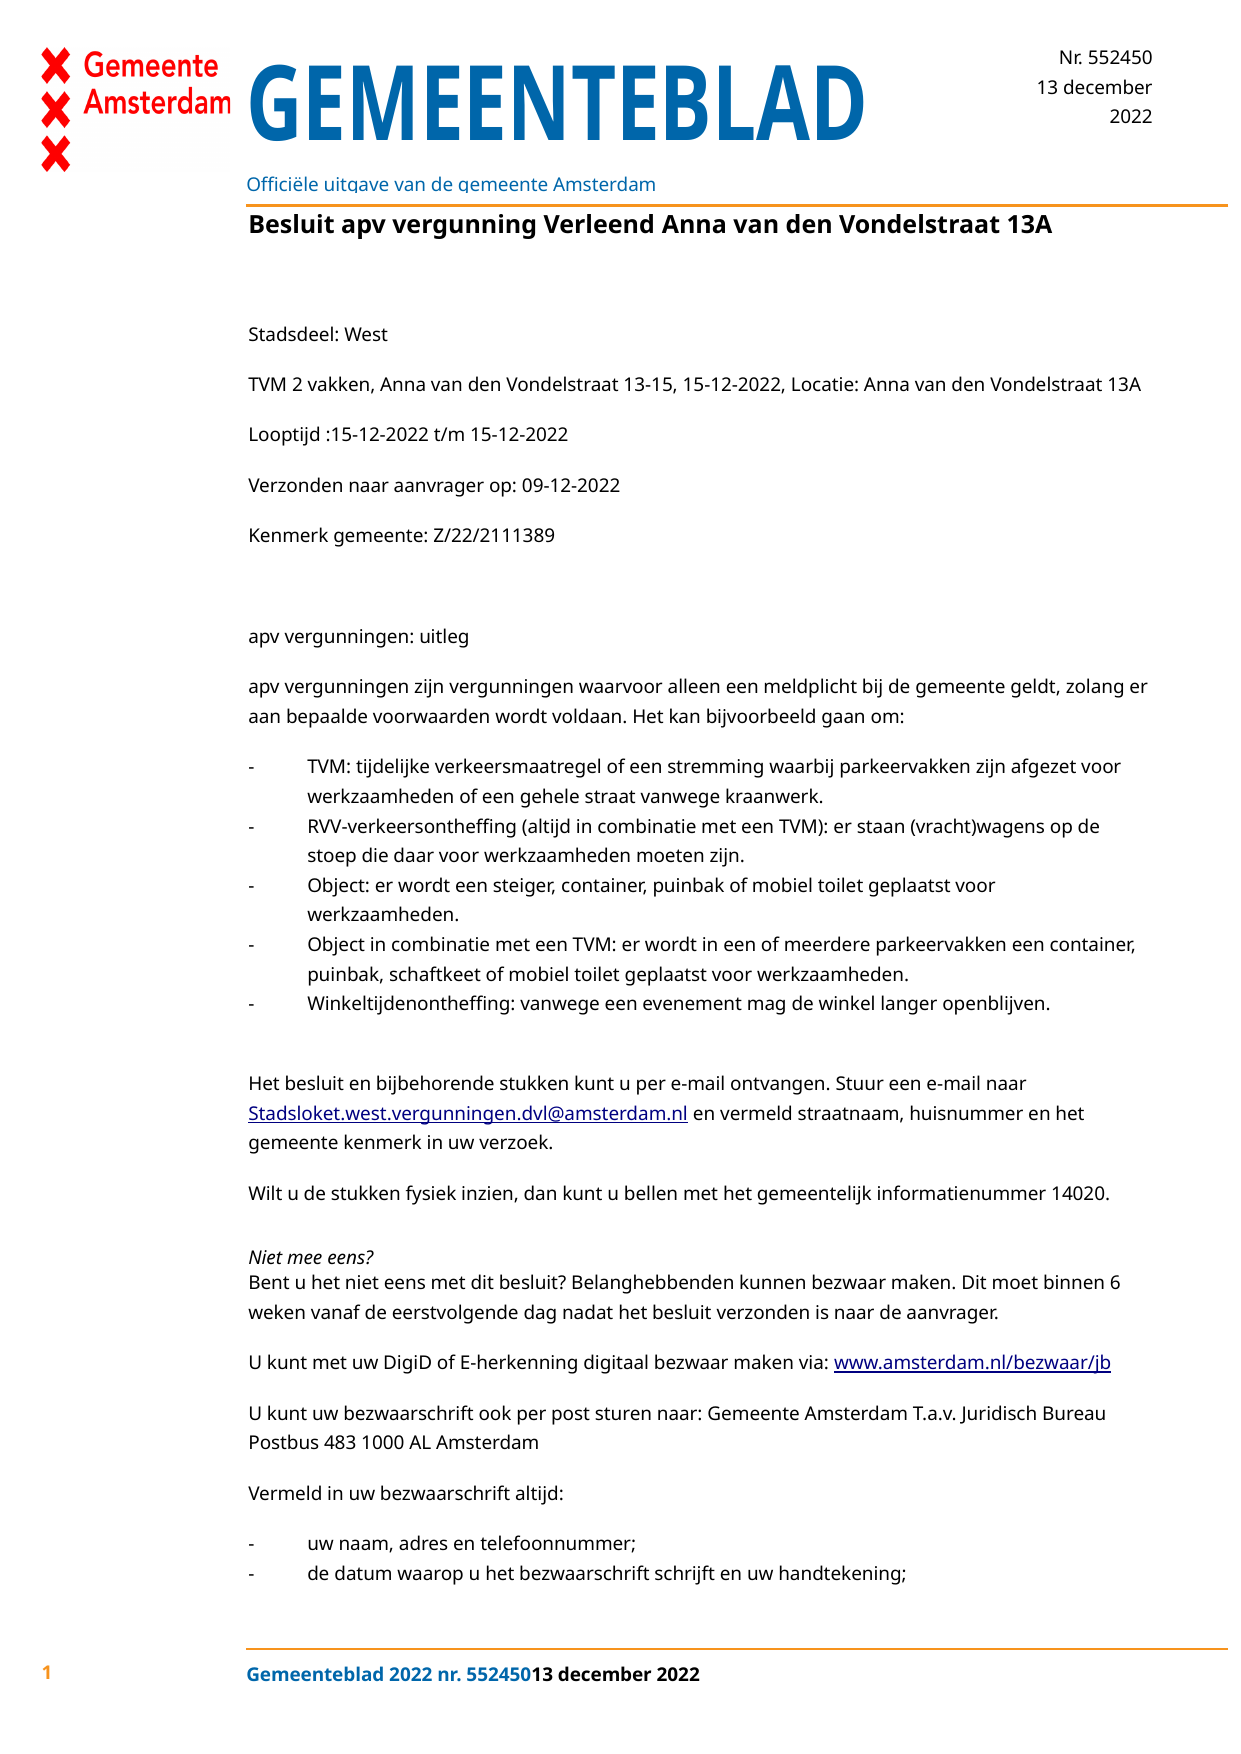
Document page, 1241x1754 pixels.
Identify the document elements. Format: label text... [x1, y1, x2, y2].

text Besluit apv vergunning Verleend Anna van den Vondelstraat 13A [248, 207, 1152, 241]
text TVM 2 vakken, Anna van den Vondelstraat 13-15, 15-12-2022, Locatie: Anna van den Vondelstraat 13A [248, 371, 1152, 397]
text Het besluit en bijbehorende stukken kunt u per e-mail ontvangen. Stuur een e-mail naar Stadsloket.west.vergunningen.dvl@amsterdam.nl en vermeld straatnaam, huisnummer en het gemeente kenmerk in uw verzoek. [248, 1070, 1152, 1155]
list RVV-verkeersontheffing (altijd in combinatie met een TVM): er staan (vracht)wagens op de stoep die daar voor werkzaamheden moeten zijn. [248, 813, 1152, 868]
text U kunt met uw DigiD of E-herkenning digitaal bezwaar maken via: www.amsterdam.nl/bezwaar/jb [248, 1349, 1152, 1375]
list uw naam, adres en telefoonnummer; [248, 1530, 1152, 1556]
picture [41, 47, 231, 172]
text Kenmerk gemeente: Z/22/2111389 [248, 522, 1152, 548]
list de datum waarop u het bezwaarschrift schrijft en uw handtekening; [248, 1560, 1152, 1586]
text Bent u het niet eens met dit besluit? Belanghebbenden kunnen bezwaar maken. Dit moet binnen 6 weken vanaf de eerstvolgende dag nadat het besluit verzonden is naar de aanvrager. [248, 1269, 1152, 1325]
text Vermeld in uw bezwaarschrift altijd: [248, 1480, 1152, 1506]
text Looptijd :15-12-2022 t/m 15-12-2022 [248, 422, 1152, 447]
text Wilt u de stukken fysiek inzien, dan kunt u bellen met het gemeentelijk informatienummer 14020. [248, 1180, 1152, 1206]
list Winkeltijdenontheffing: vanwege een evenement mag de winkel langer openblijven. [248, 990, 1152, 1016]
list Object in combinatie met een TVM: er wordt in een of meerdere parkeervakken een container, puinbak, schaftkeet of mobiel toilet geplaatst voor werkzaamheden. [248, 931, 1152, 986]
text apv vergunningen: uitleg [248, 623, 1152, 649]
list Object: er wordt een steiger, container, puinbak of mobiel toilet geplaatst voor werkzaamheden. [248, 872, 1152, 927]
text Verzonden naar aanvrager op: 09-12-2022 [248, 472, 1152, 498]
text U kunt uw bezwaarschrift ook per post sturen naar: Gemeente Amsterdam T.a.v. Juridisch Bureau Postbus 483 1000 AL Amsterdam [248, 1400, 1152, 1455]
list TVM: tijdelijke verkeersmaatregel of een stremming waarbij parkeervakken zijn afgezet voor werkzaamheden of een gehele straat vanwege kraanwerk. [248, 754, 1152, 809]
text apv vergunningen zijn vergunningen waarvoor alleen een meldplicht bij de gemeente geldt, zolang er aan bepaalde voorwaarden wordt voldaan. Het kan bijvoorbeeld gaan om: [248, 674, 1152, 729]
text Stadsdeel: West [248, 321, 1152, 346]
text Niet mee eens? [248, 1244, 1152, 1269]
